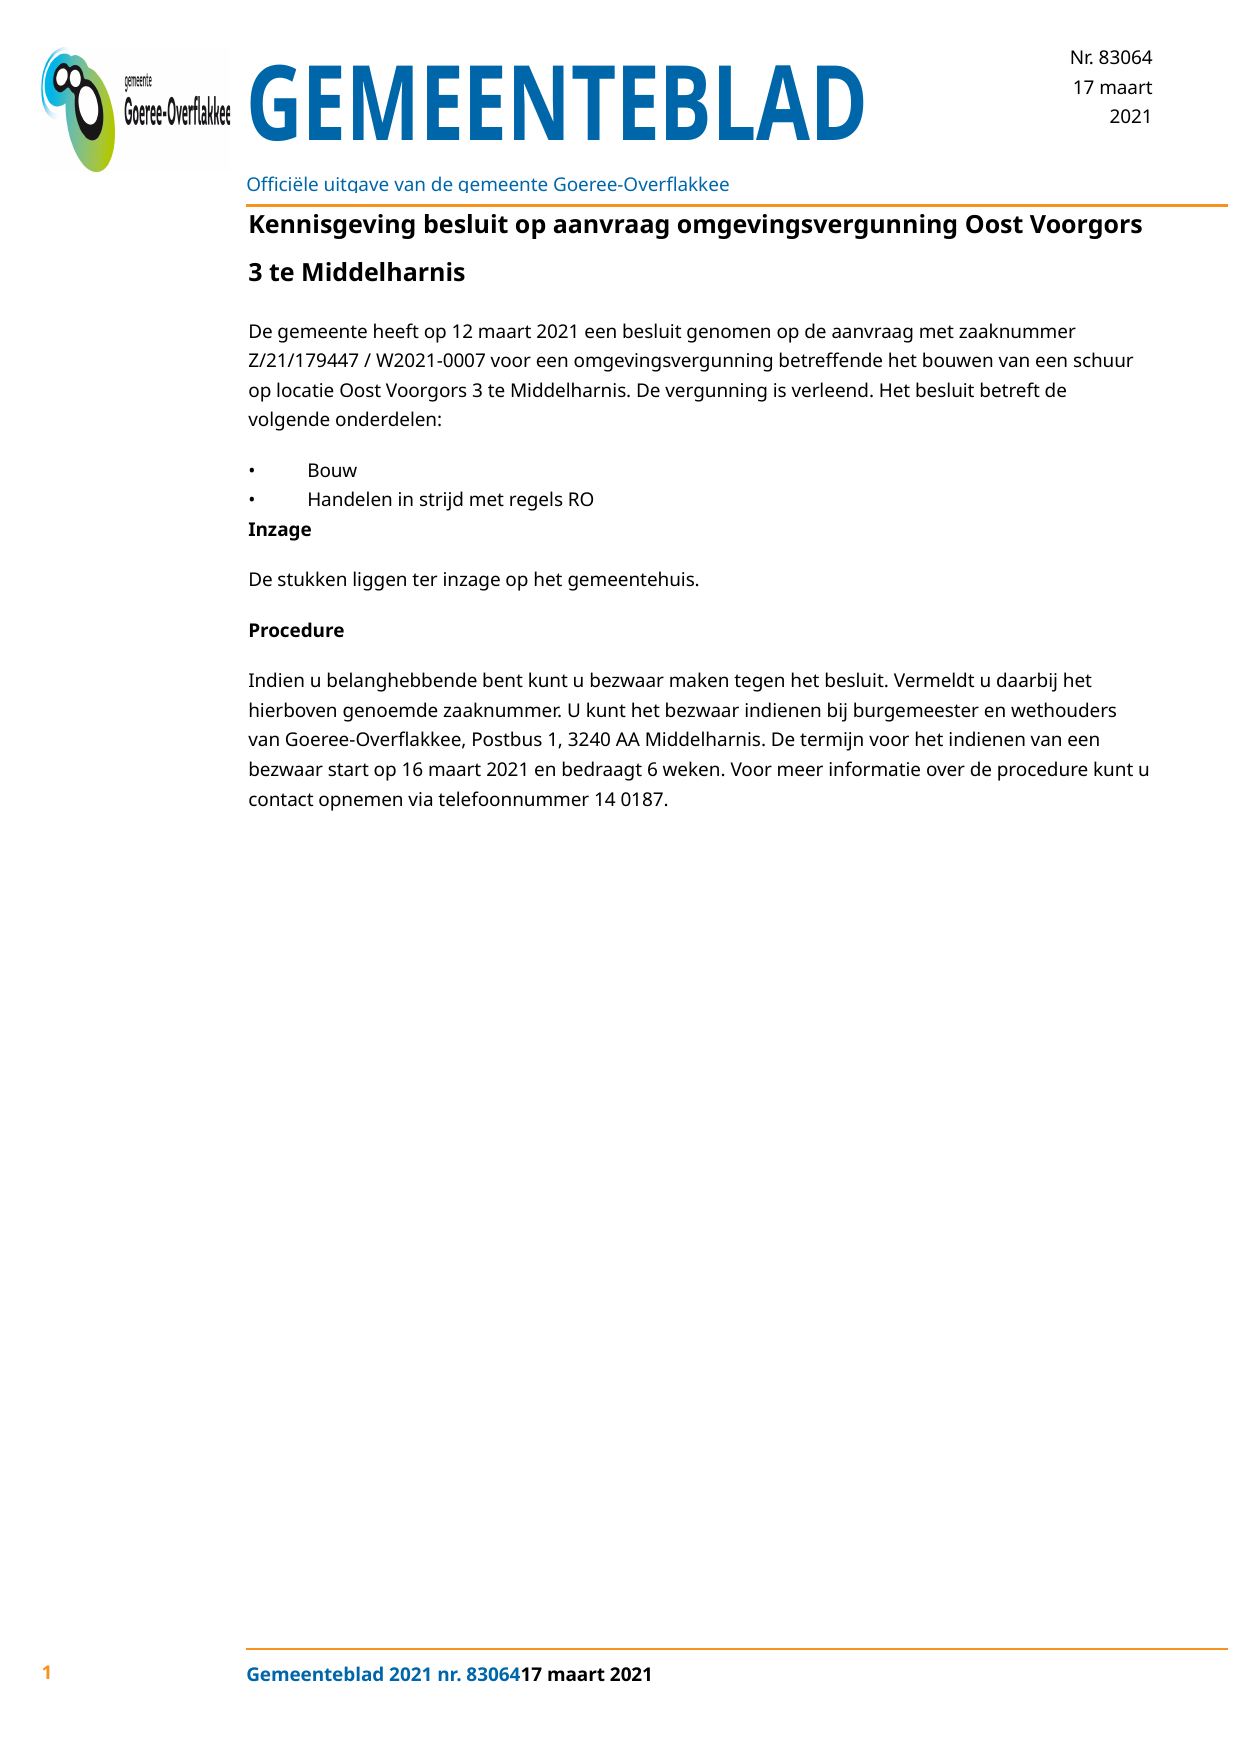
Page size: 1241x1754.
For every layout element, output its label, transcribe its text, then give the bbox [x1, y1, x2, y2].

text De stukken liggen ter inzage op het gemeentehuis. [248, 567, 1152, 592]
text Procedure [248, 617, 1152, 643]
text Indien u belanghebbende bent kunt u bezwaar maken tegen het besluit. Vermeldt u daarbij het hierboven genoemde zaaknummer. U kunt het bezwaar indienen bij burgemeester en wethouders van Goeree-Overflakkee, Postbus 1, 3240 AA Middelharnis. De termijn voor het indienen van een bezwaar start op 16 maart 2021 en bedraagt 6 weken. Voor meer informatie over de procedure kunt u contact opnemen via telefoonnummer 14 0187. [248, 667, 1152, 812]
text Inzage [248, 516, 1152, 542]
picture [41, 47, 231, 172]
list Handelen in strijd met regels RO [248, 487, 1152, 512]
text De gemeente heeft op 12 maart 2021 een besluit genomen op de aanvraag met zaaknummer Z/21/179447 / W2021-0007 voor een omgevingsvergunning betreffende het bouwen van een schuur op locatie Oost Voorgors 3 te Middelharnis. De vergunning is verleend. Het besluit betreft de volgende onderdelen: [248, 318, 1152, 432]
text Kennisgeving besluit op aanvraag omgevingsvergunning Oost Voorgors 3 te Middelharnis [248, 207, 1152, 288]
list Bouw [248, 457, 1152, 483]
